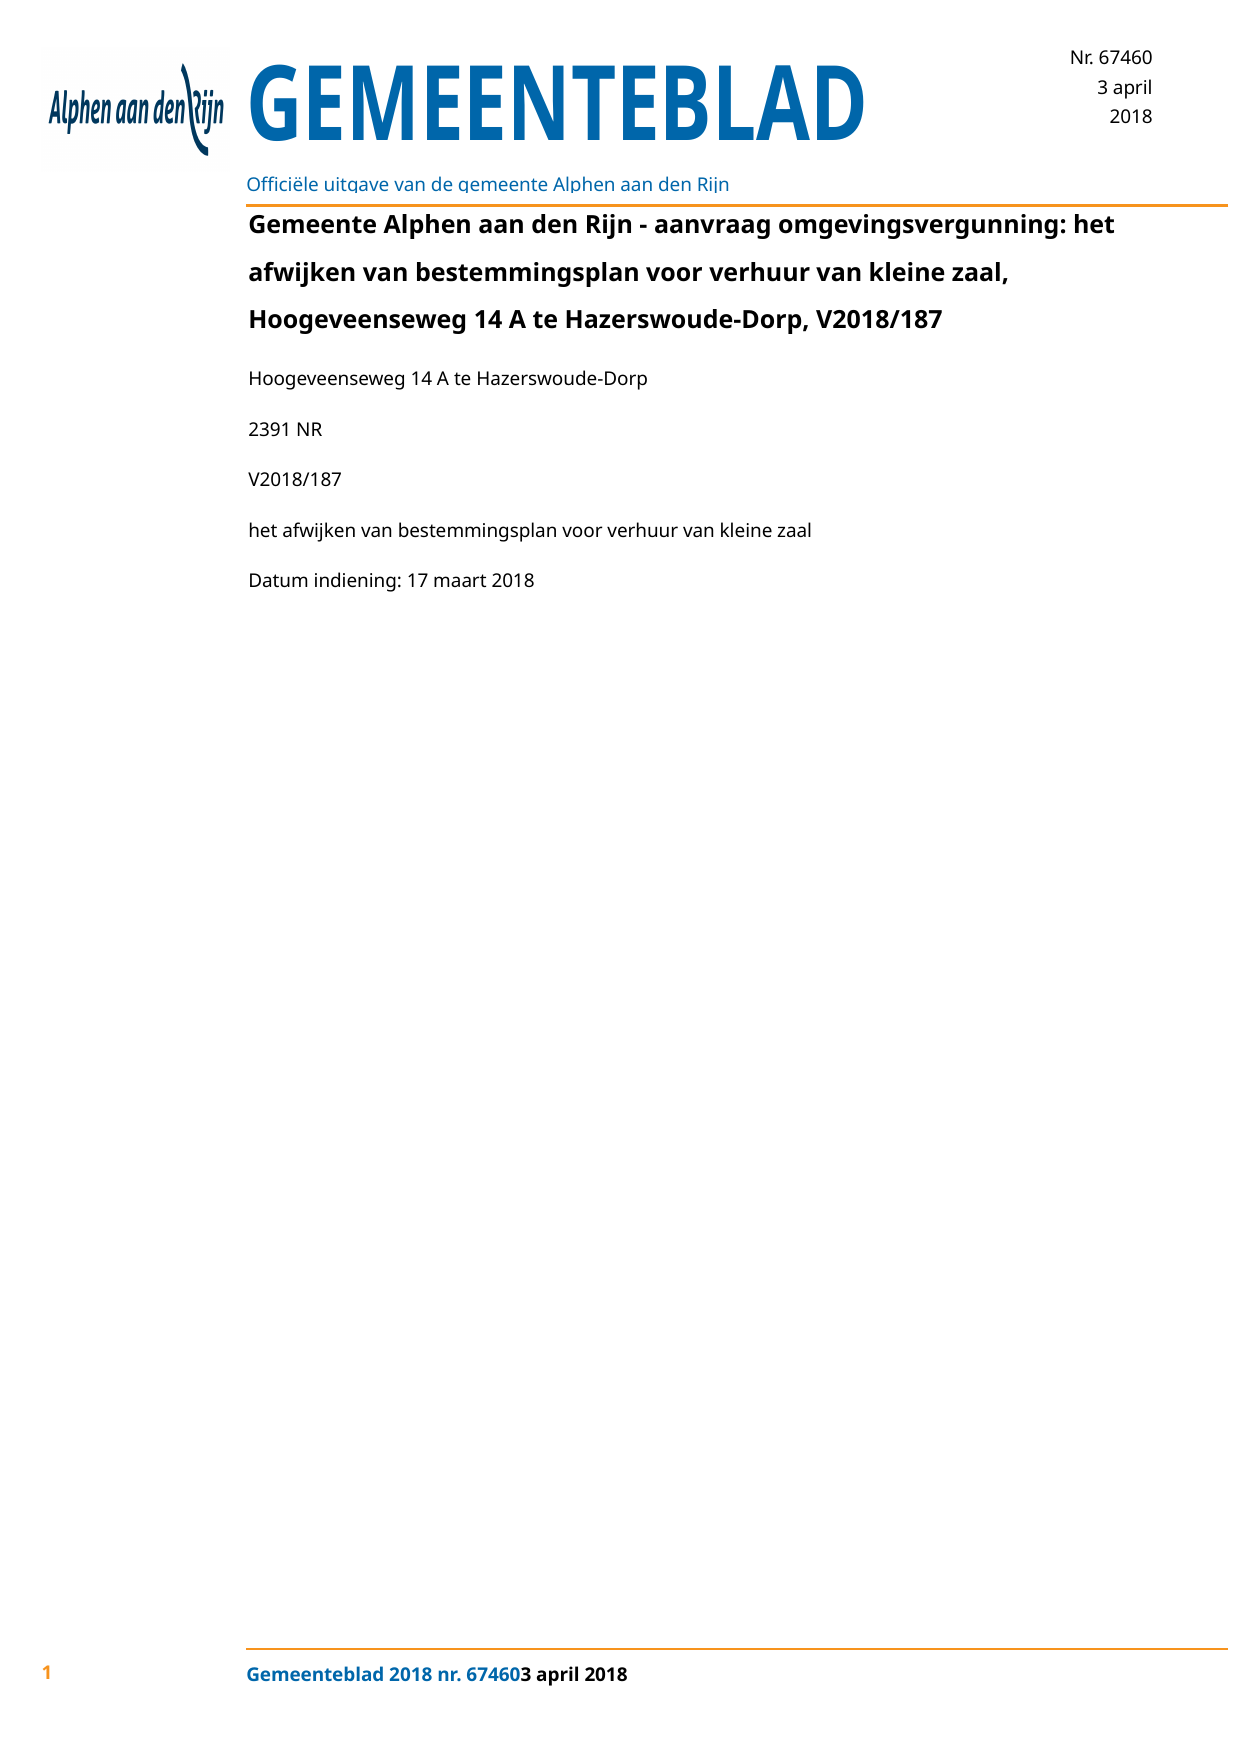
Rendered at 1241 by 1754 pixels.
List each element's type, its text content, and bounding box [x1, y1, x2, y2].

text V2018/187 [248, 466, 1152, 492]
text Datum indiening: 17 maart 2018 [248, 567, 1152, 593]
text het afwijken van bestemmingsplan voor verhuur van kleine zaal [248, 517, 1152, 542]
picture [41, 47, 231, 172]
text 2391 NR [248, 416, 1152, 442]
text Hoogeveenseweg 14 A te Hazerswoude-Dorp [248, 366, 1152, 391]
text Gemeente Alphen aan den Rijn - aanvraag omgevingsvergunning: het afwijken van bestemmingsplan voor verhuur van kleine zaal, Hoogeveenseweg 14 A te Hazerswoude-Dorp, V2018/187 [248, 207, 1152, 336]
